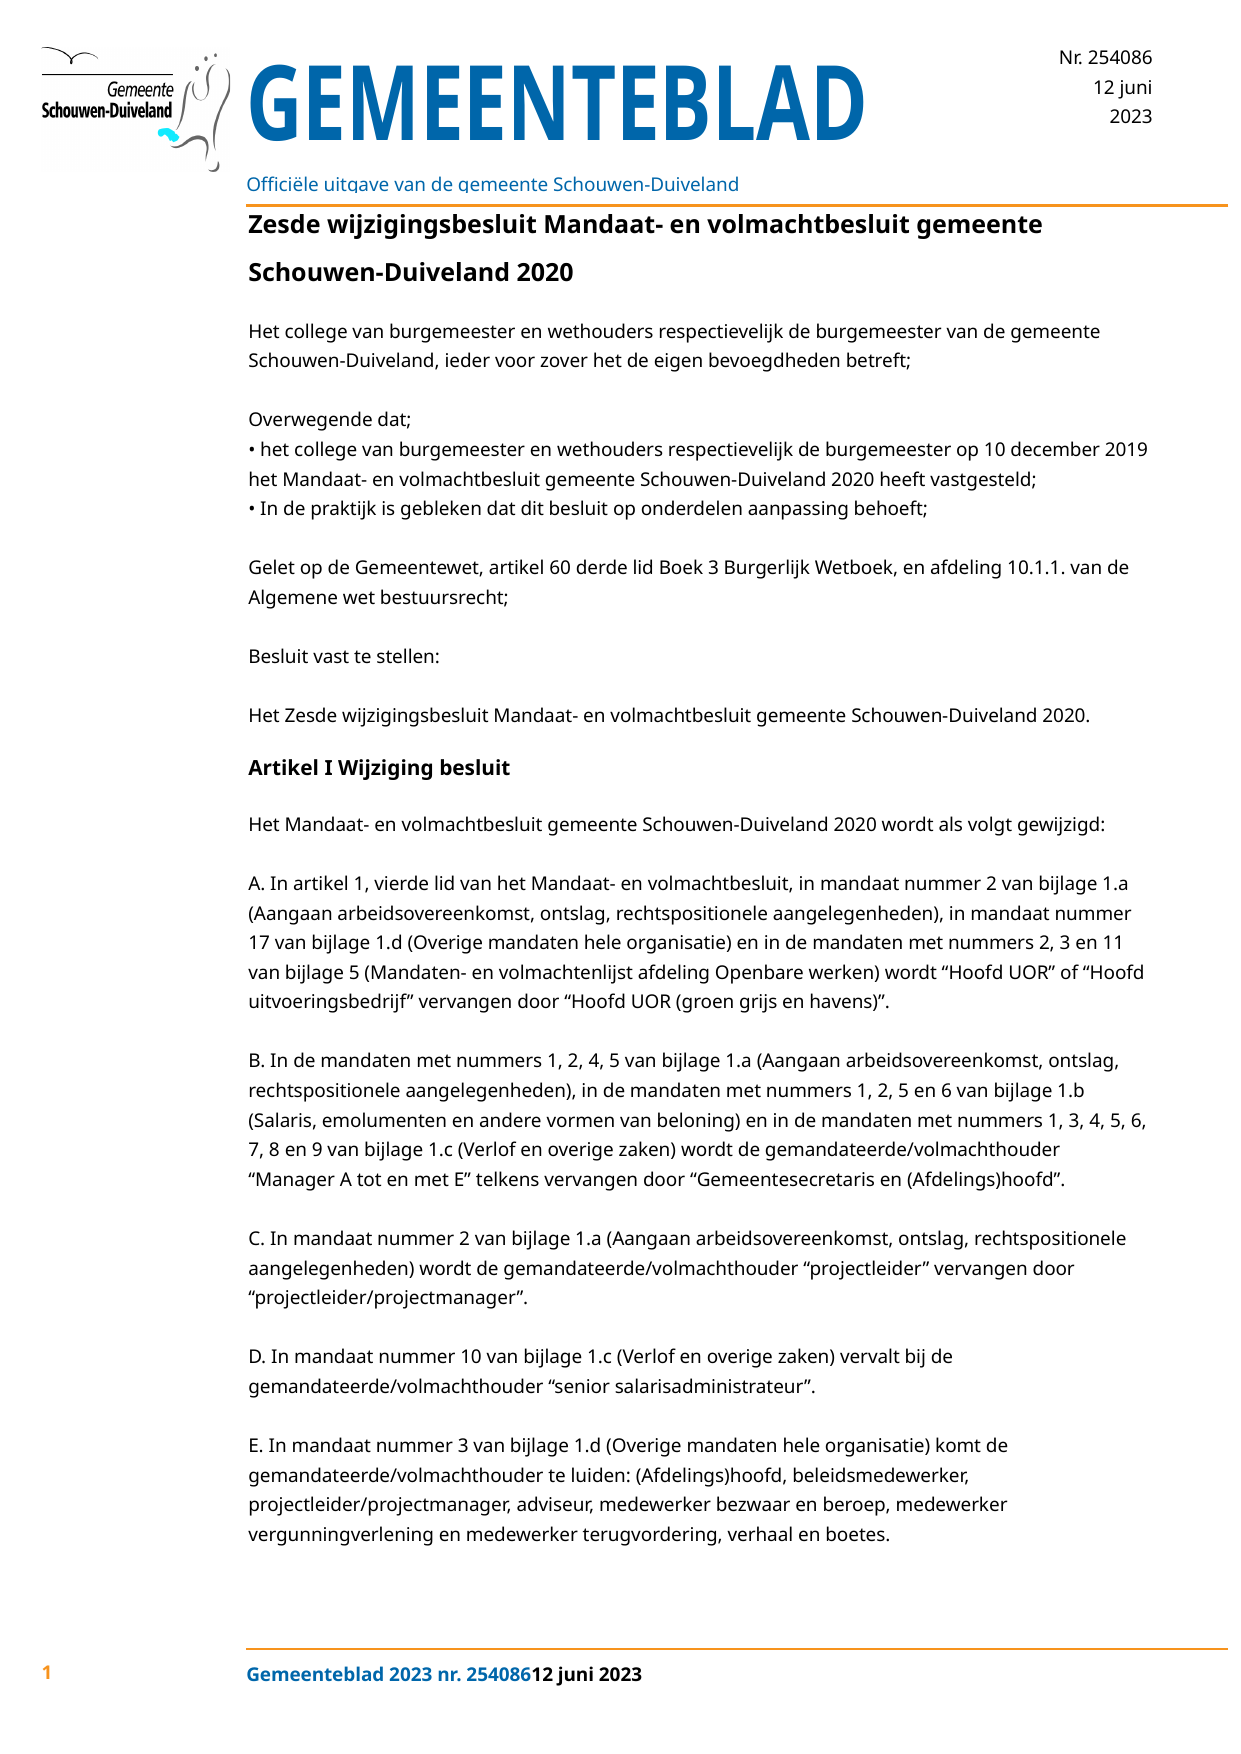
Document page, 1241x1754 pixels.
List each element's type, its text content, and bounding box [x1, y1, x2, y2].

text • In de praktijk is gebleken dat dit besluit op onderdelen aanpassing behoeft; [248, 495, 1152, 521]
text Artikel I Wijziging besluit [248, 753, 1152, 781]
text Zesde wijzigingsbesluit Mandaat- en volmachtbesluit gemeente Schouwen-Duiveland 2020 [248, 207, 1152, 288]
text Besluit vast te stellen: [248, 643, 1152, 669]
text E. In mandaat nummer 3 van bijlage 1.d (Overige mandaten hele organisatie) komt de gemandateerde/volmachthouder te luiden: (Afdelings)hoofd, beleidsmedewerker, projectleider/projectmanager, adviseur, medewerker bezwaar en beroep, medewerker vergunningverlening en medewerker terugvordering, verhaal en boetes. [248, 1432, 1152, 1547]
text Gelet op de Gemeentewet, artikel 60 derde lid Boek 3 Burgerlijk Wetboek, en afdeling 10.1.1. van de Algemene wet bestuursrecht; [248, 554, 1152, 610]
text D. In mandaat nummer 10 van bijlage 1.c (Verlof en overige zaken) vervalt bij de gemandateerde/volmachthouder “senior salarisadministrateur”. [248, 1343, 1152, 1399]
text C. In mandaat nummer 2 van bijlage 1.a (Aangaan arbeidsovereenkomst, ontslag, rechtspositionele aangelegenheden) wordt de gemandateerde/volmachthouder “projectleider” vervangen door “projectleider/projectmanager”. [248, 1225, 1152, 1310]
picture [41, 47, 231, 172]
text Het Zesde wijzigingsbesluit Mandaat- en volmachtbesluit gemeente Schouwen-Duiveland 2020. [248, 702, 1152, 728]
text • het college van burgemeester en wethouders respectievelijk de burgemeester op 10 december 2019 het Mandaat- en volmachtbesluit gemeente Schouwen-Duiveland 2020 heeft vastgesteld; [248, 436, 1152, 492]
text Overwegende dat; [248, 407, 1152, 432]
text Het Mandaat- en volmachtbesluit gemeente Schouwen-Duiveland 2020 wordt als volgt gewijzigd: [248, 811, 1152, 837]
text A. In artikel 1, vierde lid van het Mandaat- en volmachtbesluit, in mandaat nummer 2 van bijlage 1.a (Aangaan arbeidsovereenkomst, ontslag, rechtspositionele aangelegenheden), in mandaat nummer 17 van bijlage 1.d (Overige mandaten hele organisatie) en in de mandaten met nummers 2, 3 en 11 van bijlage 5 (Mandaten- en volmachtenlijst afdeling Openbare werken) wordt “Hoofd UOR” of “Hoofd uitvoeringsbedrijf” vervangen door “Hoofd UOR (groen grijs en havens)”. [248, 870, 1152, 1014]
text B. In de mandaten met nummers 1, 2, 4, 5 van bijlage 1.a (Aangaan arbeidsovereenkomst, ontslag, rechtspositionele aangelegenheden), in de mandaten met nummers 1, 2, 5 en 6 van bijlage 1.b (Salaris, emolumenten en andere vormen van beloning) en in de mandaten met nummers 1, 3, 4, 5, 6, 7, 8 en 9 van bijlage 1.c (Verlof en overige zaken) wordt de gemandateerde/volmachthouder “Manager A tot en met E” telkens vervangen door “Gemeentesecretaris en (Afdelings)hoofd”. [248, 1048, 1152, 1192]
text Het college van burgemeester en wethouders respectievelijk de burgemeester van de gemeente Schouwen-Duiveland, ieder voor zover het de eigen bevoegdheden betreft; [248, 318, 1152, 373]
